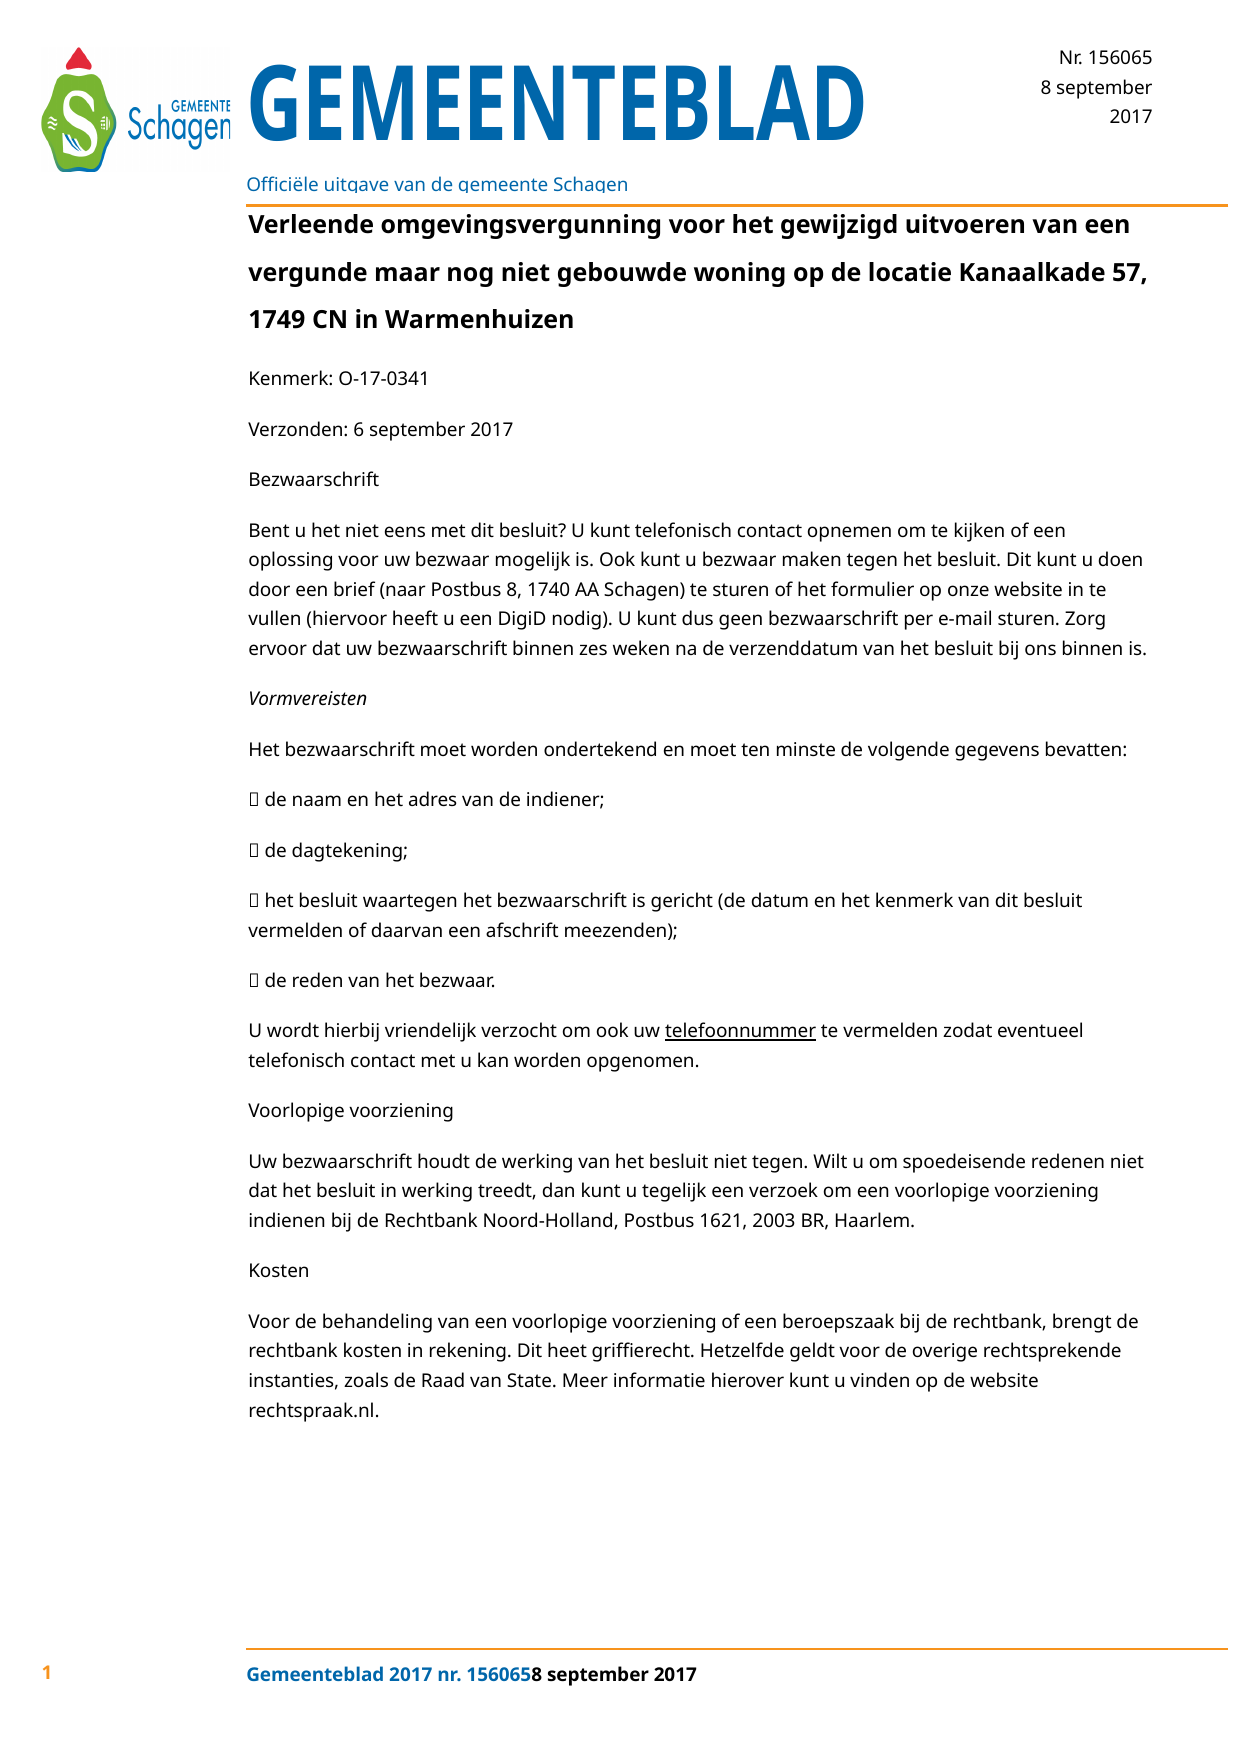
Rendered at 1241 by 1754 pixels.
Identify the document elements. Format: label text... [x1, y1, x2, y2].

text Verleende omgevingsvergunning voor het gewijzigd uitvoeren van een vergunde maar nog niet gebouwde woning op de locatie Kanaalkade 57, 1749 CN in Warmenhuizen [248, 207, 1152, 336]
text Kosten [248, 1258, 1152, 1283]
text Uw bezwaarschrift houdt de werking van het besluit niet tegen. Wilt u om spoedeisende redenen niet dat het besluit in werking treedt, dan kunt u tegelijk een verzoek om een voorlopige voorziening indienen bij de Rechtbank Noord-Holland, Postbus 1621, 2003 BR, Haarlem. [248, 1148, 1152, 1233]
text Bent u het niet eens met dit besluit? U kunt telefonisch contact opnemen om te kijken of een oplossing voor uw bezwaar mogelijk is. Ook kunt u bezwaar maken tegen het besluit. Dit kunt u doen door een brief (naar Postbus 8, 1740 AA Schagen) te sturen of het formulier op onze website in te vullen (hiervoor heeft u een DigiD nodig). U kunt dus geen bezwaarschrift per e-mail sturen. Zorg ervoor dat uw bezwaarschrift binnen zes weken na de verzenddatum van het besluit bij ons binnen is. [248, 517, 1152, 661]
text Voorlopige voorziening [248, 1098, 1152, 1123]
text Kenmerk: O-17-0341 [248, 366, 1152, 391]
text Verzonden: 6 september 2017 [248, 416, 1152, 442]
text Het bezwaarschrift moet worden ondertekend en moet ten minste de volgende gegevens bevatten: [248, 736, 1152, 762]
picture [41, 47, 231, 172]
text  de dagtekening; [248, 837, 1152, 862]
text Bezwaarschrift [248, 466, 1152, 492]
text  de naam en het adres van de indiener; [248, 786, 1152, 812]
text Voor de behandeling van een voorlopige voorziening of een beroepszaak bij de rechtbank, brengt de rechtbank kosten in rekening. Dit heet griffierecht. Hetzelfde geldt voor de overige rechtsprekende instanties, zoals de Raad van State. Meer informatie hierover kunt u vinden op de website rechtspraak.nl. [248, 1308, 1152, 1422]
text U wordt hierbij vriendelijk verzocht om ook uw telefoonnummer te vermelden zodat eventueel telefonisch contact met u kan worden opgenomen. [248, 1018, 1152, 1073]
text  het besluit waartegen het bezwaarschrift is gericht (de datum en het kenmerk van dit besluit vermelden of daarvan een afschrift meezenden); [248, 887, 1152, 942]
text  de reden van het bezwaar. [248, 967, 1152, 993]
text Vormvereisten [248, 686, 1152, 711]
